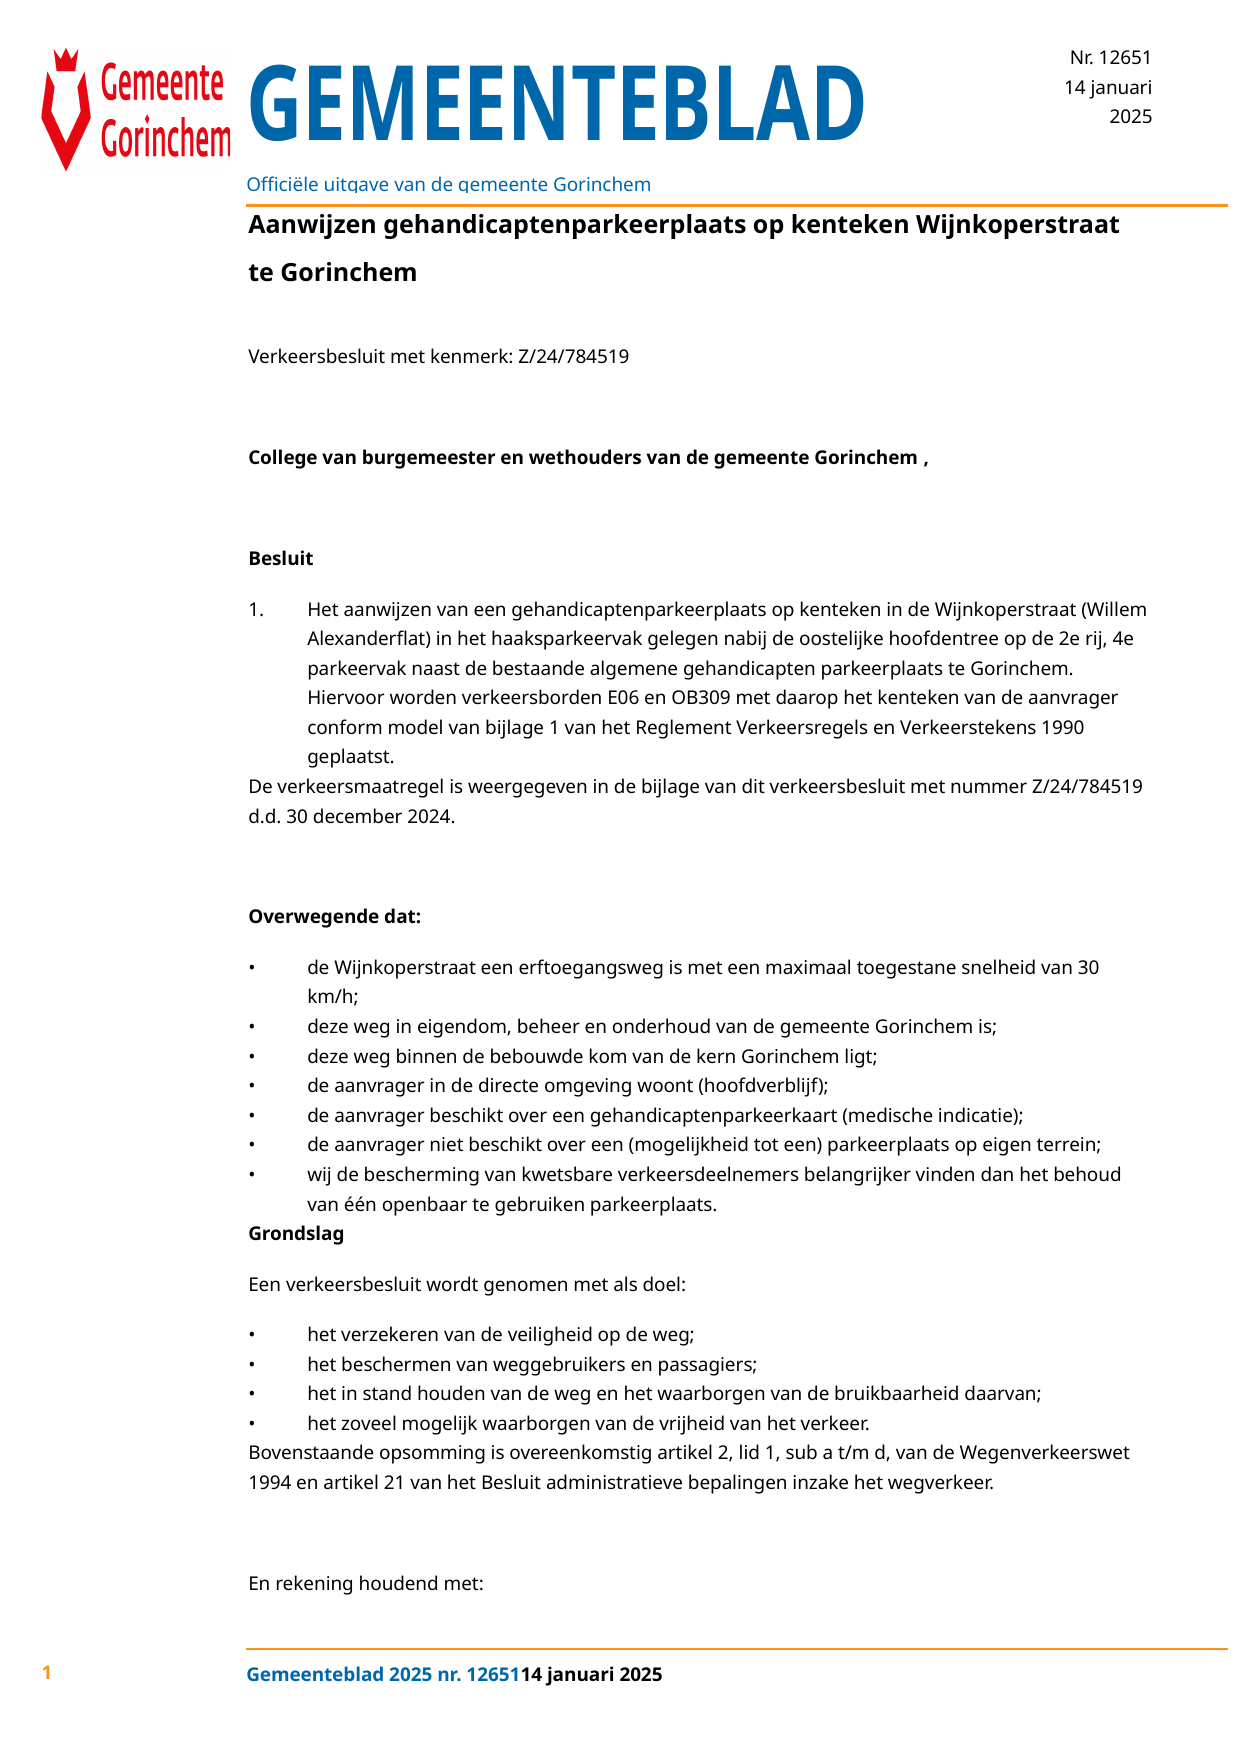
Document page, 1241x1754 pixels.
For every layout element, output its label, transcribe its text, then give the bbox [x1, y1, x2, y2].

list het in stand houden van de weg en het waarborgen van de bruikbaarheid daarvan; [248, 1380, 1152, 1406]
list de aanvrager beschikt over een gehandicaptenparkeerkaart (medische indicatie); [248, 1102, 1152, 1128]
list de Wijnkoperstraat een erftoegangsweg is met een maximaal toegestane snelheid van 30 km/h; [248, 954, 1152, 1009]
text Een verkeersbesluit wordt genomen met als doel: [248, 1271, 1152, 1296]
list het beschermen van weggebruikers en passagiers; [248, 1351, 1152, 1376]
list wij de bescherming van kwetsbare verkeersdeelnemers belangrijker vinden dan het behoud van één openbaar te gebruiken parkeerplaats. [248, 1161, 1152, 1216]
text Aanwijzen gehandicaptenparkeerplaats op kenteken Wijnkoperstraat te Gorinchem [248, 207, 1152, 288]
text De verkeersmaatregel is weergegeven in de bijlage van dit verkeersbesluit met nummer Z/24/784519 d.d. 30 december 2024. [248, 773, 1152, 828]
list deze weg in eigendom, beheer en onderhoud van de gemeente Gorinchem is; [248, 1013, 1152, 1039]
text Besluit [248, 545, 1152, 571]
list het verzekeren van de veiligheid op de weg; [248, 1321, 1152, 1347]
text Grondslag [248, 1220, 1152, 1246]
text Verkeersbesluit met kenmerk: Z/24/784519 [248, 344, 1152, 369]
list de aanvrager niet beschikt over een (mogelijkheid tot een) parkeerplaats op eigen terrein; [248, 1132, 1152, 1157]
list de aanvrager in de directe omgeving woont (hoofdverblijf); [248, 1072, 1152, 1098]
text College van burgemeester en wethouders van de gemeente Gorinchem , [248, 444, 1152, 470]
list het zoveel mogelijk waarborgen van de vrijheid van het verkeer. [248, 1410, 1152, 1436]
text Bovenstaande opsomming is overeenkomstig artikel 2, lid 1, sub a t/m d, van de Wegenverkeerswet 1994 en artikel 21 van het Besluit administratieve bepalingen inzake het wegverkeer. [248, 1439, 1152, 1495]
list Het aanwijzen van een gehandicaptenparkeerplaats op kenteken in de Wijnkoperstraat (Willem Alexanderflat) in het haaksparkeervak gelegen nabij de oostelijke hoofdentree op de 2e rij, 4e parkeervak naast de bestaande algemene gehandicapten parkeerplaats te Gorinchem. Hiervoor worden verkeersborden E06 en OB309 met daarop het kenteken van de aanvrager conform model van bijlage 1 van het Reglement Verkeersregels en Verkeerstekens 1990 geplaatst. [248, 596, 1152, 769]
list deze weg binnen de bebouwde kom van de kern Gorinchem ligt; [248, 1043, 1152, 1068]
picture [41, 47, 231, 172]
text Overwegende dat: [248, 904, 1152, 929]
text En rekening houdend met: [248, 1570, 1152, 1596]
